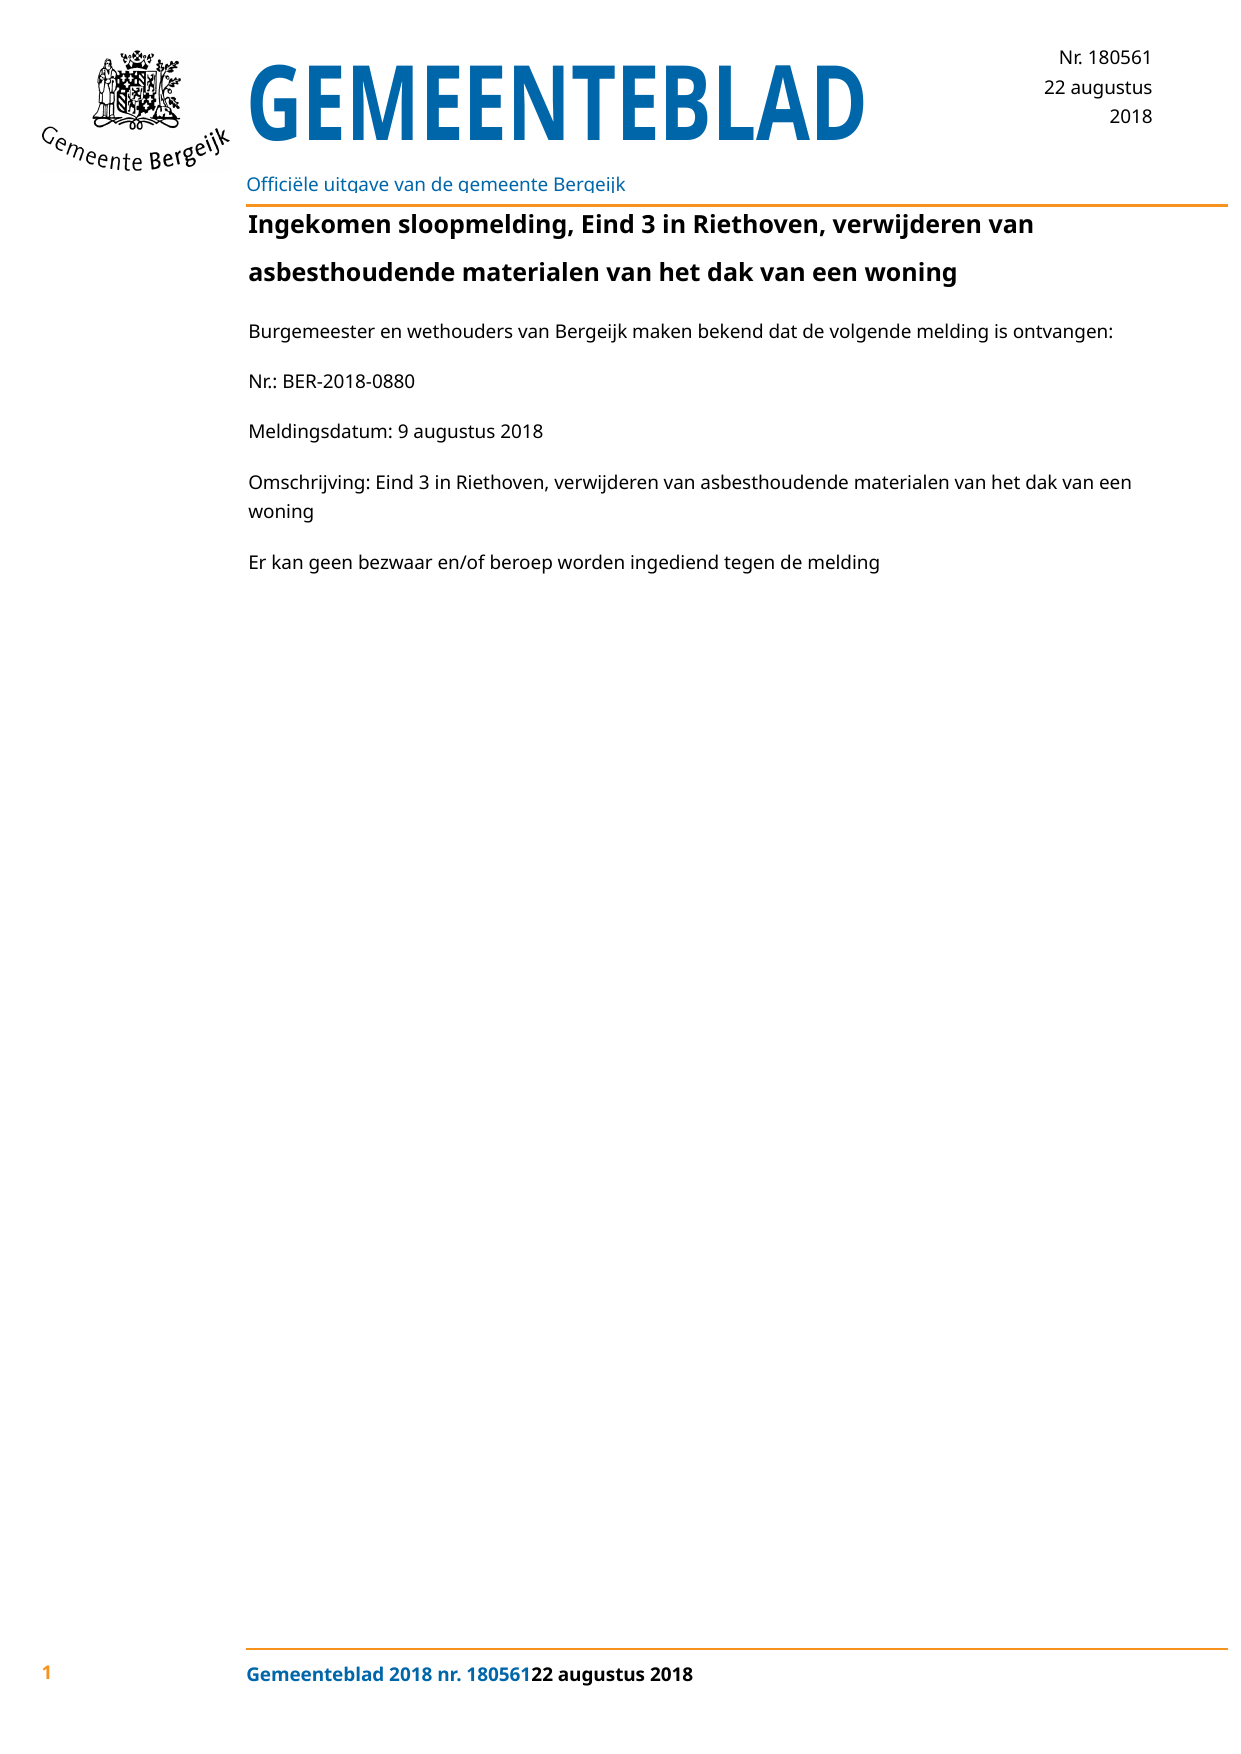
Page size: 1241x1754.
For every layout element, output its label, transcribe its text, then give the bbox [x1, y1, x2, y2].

text Nr.: BER-2018-0880 [248, 368, 1152, 394]
picture [41, 47, 231, 172]
text Burgemeester en wethouders van Bergeijk maken bekend dat de volgende melding is ontvangen: [248, 318, 1152, 344]
text Er kan geen bezwaar en/of beroep worden ingediend tegen de melding [248, 549, 1152, 575]
text Omschrijving: Eind 3 in Riethoven, verwijderen van asbesthoudende materialen van het dak van een woning [248, 469, 1152, 524]
text Ingekomen sloopmelding, Eind 3 in Riethoven, verwijderen van asbesthoudende materialen van het dak van een woning [248, 207, 1152, 288]
text Meldingsdatum: 9 augustus 2018 [248, 419, 1152, 444]
